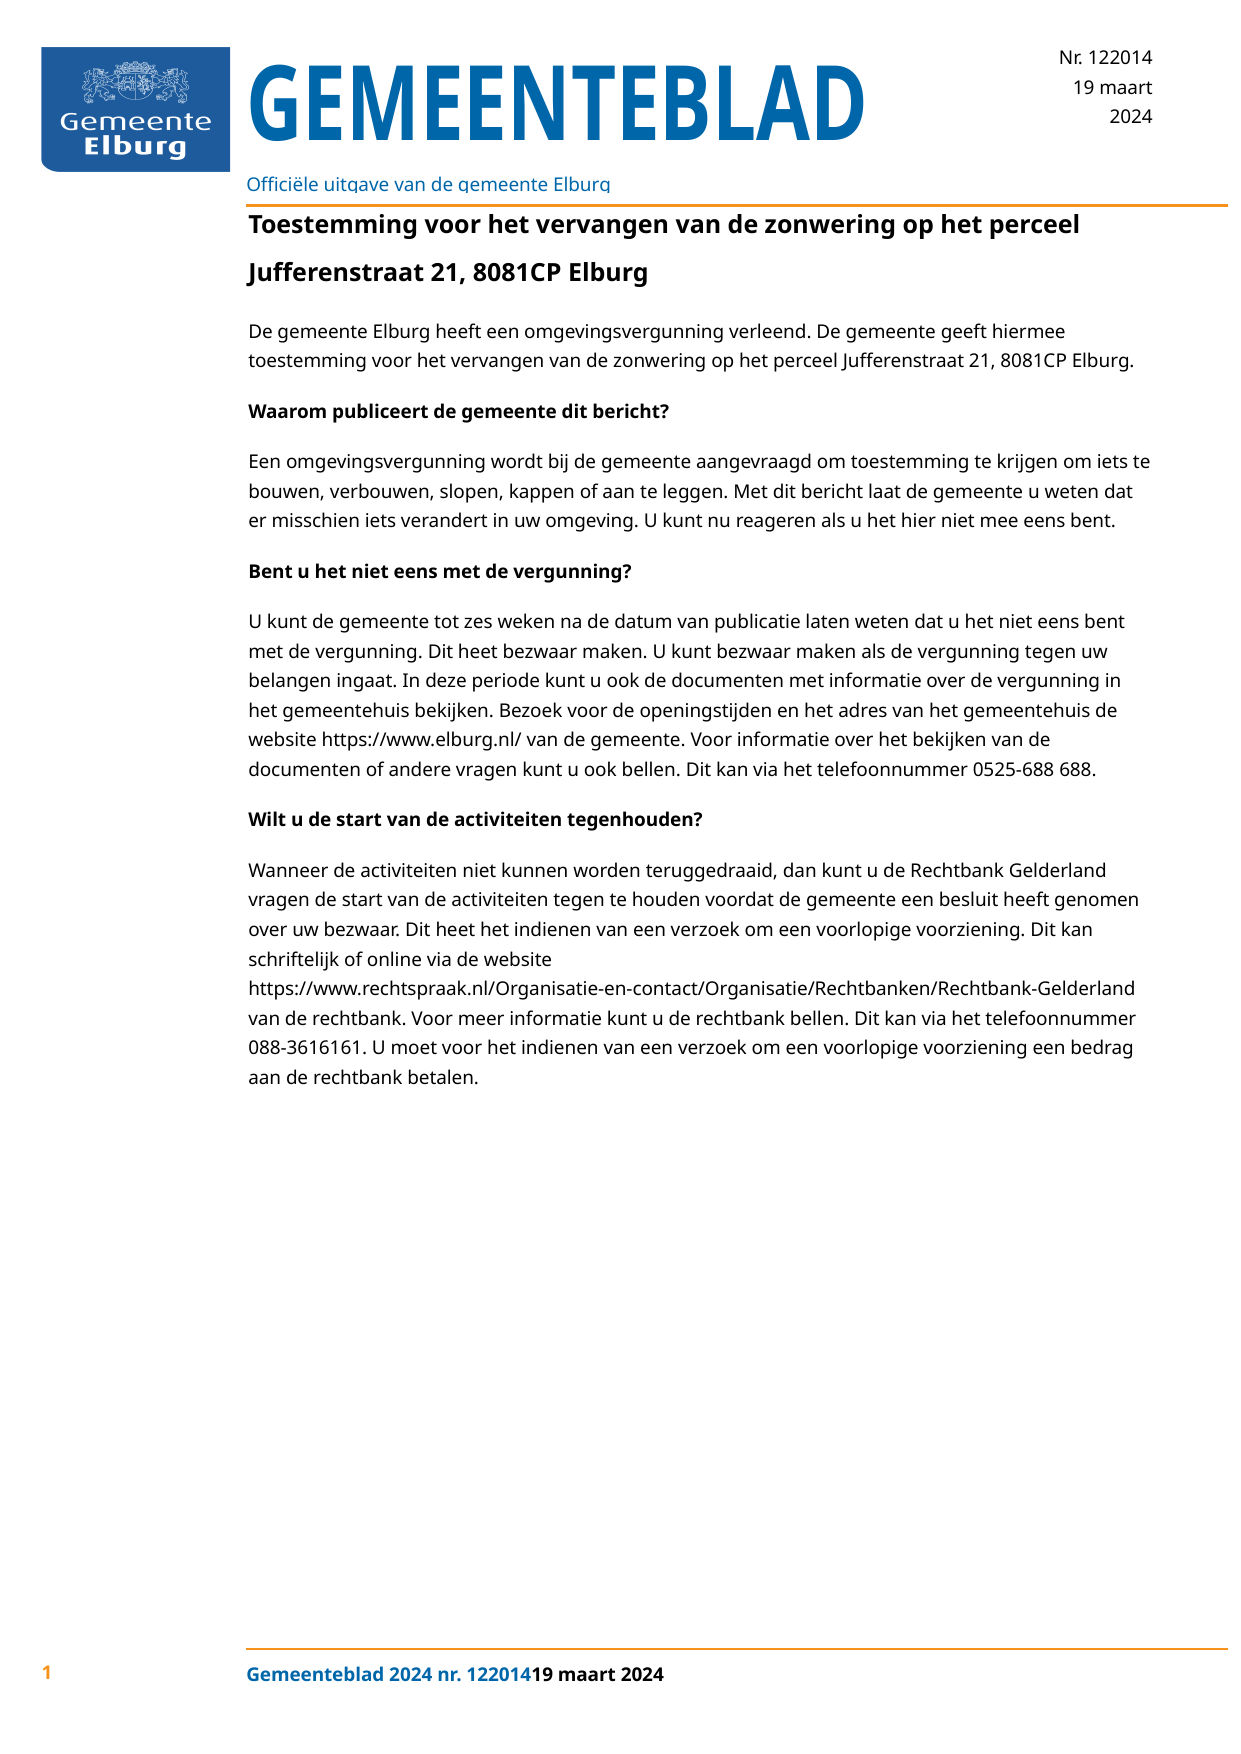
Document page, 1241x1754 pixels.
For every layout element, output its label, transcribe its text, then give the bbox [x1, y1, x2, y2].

text Een omgevingsvergunning wordt bij de gemeente aangevraagd om toestemming te krijgen om iets te bouwen, verbouwen, slopen, kappen of aan te leggen. Met dit bericht laat de gemeente u weten dat er misschien iets verandert in uw omgeving. U kunt nu reageren als u het hier niet mee eens bent. [248, 448, 1152, 533]
picture [41, 47, 231, 172]
text Wanneer de activiteiten niet kunnen worden teruggedraaid, dan kunt u de Rechtbank Gelderland vragen de start van de activiteiten tegen te houden voordat de gemeente een besluit heeft genomen over uw bezwaar. Dit heet het indienen van een verzoek om een voorlopige voorziening. Dit kan schriftelijk of online via de website https://www.rechtspraak.nl/Organisatie-en-contact/Organisatie/Rechtbanken/Rechtbank-Gelderland van de rechtbank. Voor meer informatie kunt u de rechtbank bellen. Dit kan via het telefoonnummer 088-3616161. U moet voor het indienen van een verzoek om een voorlopige voorziening een bedrag aan de rechtbank betalen. [248, 857, 1152, 1090]
text Bent u het niet eens met de vergunning? [248, 558, 1152, 584]
text De gemeente Elburg heeft een omgevingsvergunning verleend. De gemeente geeft hiermee toestemming voor het vervangen van de zonwering op het perceel Jufferenstraat 21, 8081CP Elburg. [248, 318, 1152, 373]
text Toestemming voor het vervangen van de zonwering op het perceel Jufferenstraat 21, 8081CP Elburg [248, 207, 1152, 288]
text Wilt u de start van de activiteiten tegenhouden? [248, 807, 1152, 832]
text Waarom publiceert de gemeente dit bericht? [248, 398, 1152, 424]
text U kunt de gemeente tot zes weken na de datum van publicatie laten weten dat u het niet eens bent met de vergunning. Dit heet bezwaar maken. U kunt bezwaar maken als de vergunning tegen uw belangen ingaat. In deze periode kunt u ook de documenten met informatie over de vergunning in het gemeentehuis bekijken. Bezoek voor de openingstijden en het adres van het gemeentehuis de website https://www.elburg.nl/ van de gemeente. Voor informatie over het bekijken van de documenten of andere vragen kunt u ook bellen. Dit kan via het telefoonnummer 0525-688 688. [248, 608, 1152, 782]
